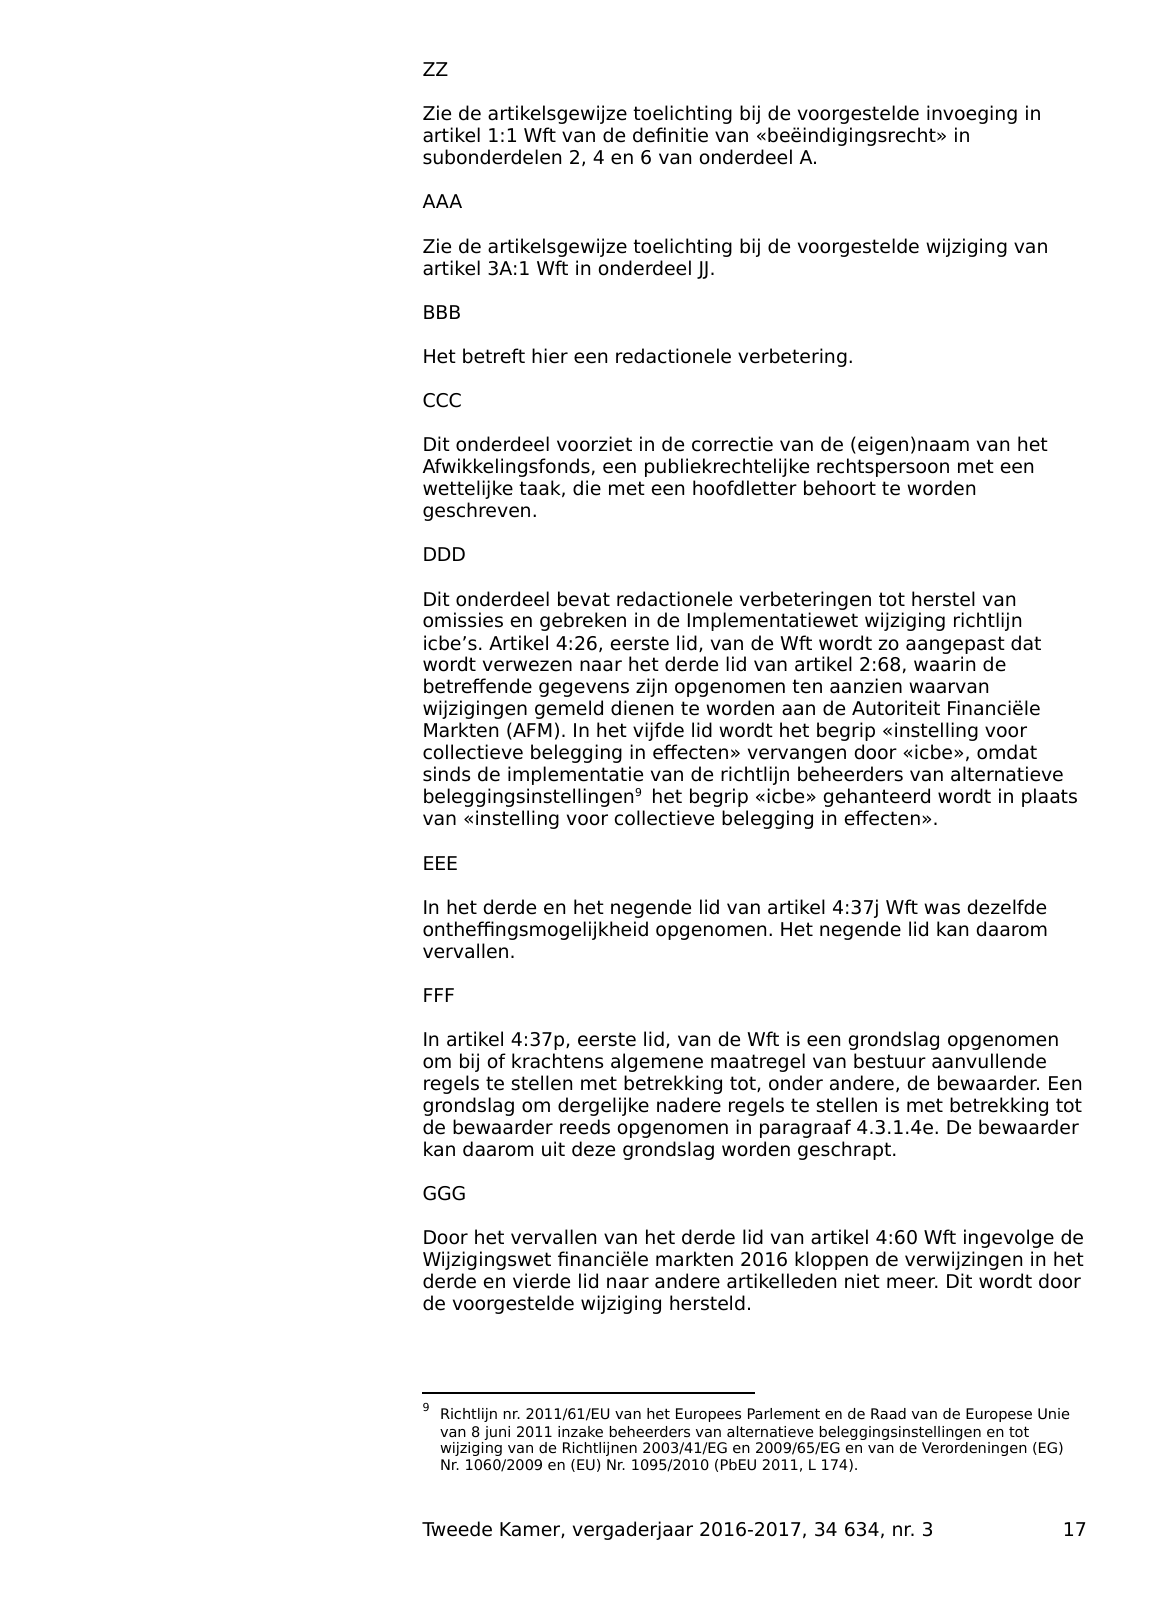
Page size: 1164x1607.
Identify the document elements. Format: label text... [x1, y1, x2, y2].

text Dit onderdeel bevat redactionele verbeteringen tot herstel van omissies en gebreken in de Implementatiewet wijziging richtlijn icbe’s. Artikel 4:26, eerste lid, van de Wft wordt zo aangepast dat wordt verwezen naar het derde lid van artikel 2:68, waarin de betreffende gegevens zijn opgenomen ten aanzien waarvan wijzigingen gemeld dienen te worden aan de Autoriteit Financiële Markten (AFM). In het vijfde lid wordt het begrip «instelling voor collectieve belegging in effecten» vervangen door «icbe», omdat sinds de implementatie van de richtlijn beheerders van alternatieve beleggingsinstellingen het begrip «icbe» gehanteerd wordt in plaats van «instelling voor collectieve belegging in effecten». [422, 588, 1087, 830]
subtitle EEE [422, 852, 1087, 874]
text Dit onderdeel voorziet in de correctie van de (eigen)naam van het Afwikkelingsfonds, een publiekrechtelijke rechtspersoon met een wettelijke taak, die met een hoofdletter behoort te worden geschreven. [422, 434, 1087, 522]
text Richtlijn nr. 2011/61/EU van het Europees Parlement en de Raad van de Europese Unie van 8 juni 2011 inzake beheerders van alternatieve beleggingsinstellingen en tot wijziging van de Richtlijnen 2003/41/EG en 2009/65/EG en van de Verordeningen (EG) Nr. 1060/2009 en (EU) Nr. 1095/2010 (PbEU 2011, L 174). [422, 1402, 1087, 1474]
text Door het vervallen van het derde lid van artikel 4:60 Wft ingevolge de Wijzigingswet financiële markten 2016 kloppen de verwijzingen in het derde en vierde lid naar andere artikelleden niet meer. Dit wordt door de voorgestelde wijziging hersteld. [422, 1227, 1087, 1315]
text Het betreft hier een redactionele verbetering. [422, 346, 1087, 368]
subtitle FFF [422, 985, 1087, 1007]
text In artikel 4:37p, eerste lid, van de Wft is een grondslag opgenomen om bij of krachtens algemene maatregel van bestuur aanvullende regels te stellen met betrekking tot, onder andere, de bewaarder. Een grondslag om dergelijke nadere regels te stellen is met betrekking tot de bewaarder reeds opgenomen in paragraaf 4.3.1.4e. De bewaarder kan daarom uit deze grondslag worden geschrapt. [422, 1029, 1087, 1161]
text Zie de artikelsgewijze toelichting bij de voorgestelde invoeging in artikel 1:1 Wft van de definitie van «beëindigingsrecht» in subonderdelen 2, 4 en 6 van onderdeel A. [422, 103, 1087, 169]
subtitle GGG [422, 1183, 1087, 1205]
text Zie de artikelsgewijze toelichting bij de voorgestelde wijziging van artikel 3A:1 Wft in onderdeel JJ. [422, 236, 1087, 279]
text In het derde en het negende lid van artikel 4:37j Wft was dezelfde ontheffingsmogelijkheid opgenomen. Het negende lid kan daarom vervallen. [422, 897, 1087, 962]
subtitle ZZ [422, 59, 1087, 81]
subtitle CCC [422, 390, 1087, 412]
subtitle DDD [422, 544, 1087, 566]
subtitle BBB [422, 302, 1087, 324]
subtitle AAA [422, 191, 1087, 213]
